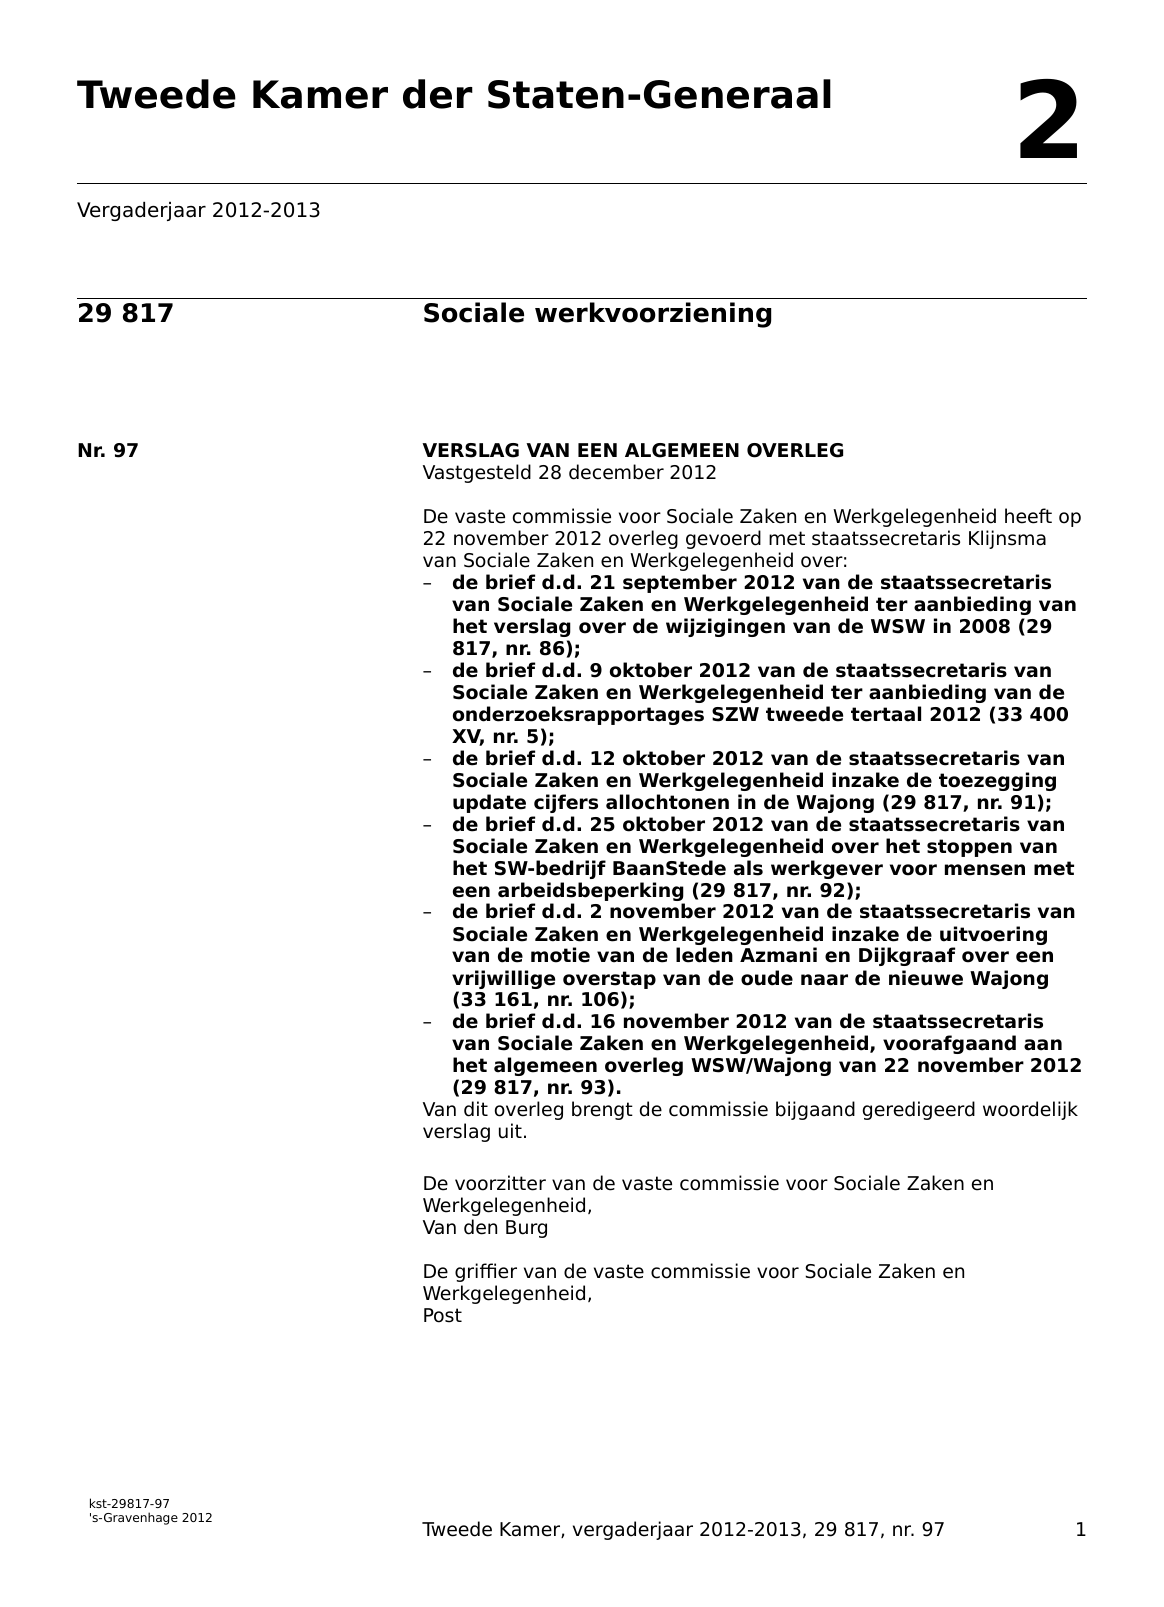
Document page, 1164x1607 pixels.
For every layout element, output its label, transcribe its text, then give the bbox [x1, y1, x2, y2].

text – de brief d.d. 16 november 2012 van de staatssecretaris van Sociale Zaken en Werkgelegenheid, voorafgaand aan het algemeen overleg WSW/Wajong van 22 november 2012 (29 817, nr. 93). [422, 1011, 1087, 1099]
text – de brief d.d. 12 oktober 2012 van de staatssecretaris van Sociale Zaken en Werkgelegenheid inzake de toezegging update cijfers allochtonen in de Wajong (29 817, nr. 91); [422, 748, 1087, 813]
table_header Tweede Kamer der Staten-Generaal [77, 59, 886, 183]
text Vastgesteld 28 december 2012 [422, 462, 1087, 484]
text De voorzitter van de vaste commissie voor Sociale Zaken en Werkgelegenheid, Van den Burg [422, 1173, 1087, 1239]
text kst-29817-97 [88, 1497, 323, 1511]
text – de brief d.d. 21 september 2012 van de staatssecretaris van Sociale Zaken en Werkgelegenheid ter aanbieding van het verslag over de wijzigingen van de WSW in 2008 (29 817, nr. 86); [422, 572, 1087, 660]
text De griffier van de vaste commissie voor Sociale Zaken en Werkgelegenheid, Post [422, 1261, 1087, 1327]
text Van dit overleg brengt de commissie bijgaand geredigeerd woordelijk verslag uit. [422, 1099, 1087, 1143]
text 's-Gravenhage 2012 [88, 1511, 323, 1525]
table_cell Vergaderjaar 2012-2013 [77, 184, 1087, 298]
text – de brief d.d. 25 oktober 2012 van de staatssecretaris van Sociale Zaken en Werkgelegenheid over het stoppen van het SW-bedrijf BaanStede als werkgever voor mensen met een arbeidsbeperking (29 817, nr. 92); [422, 813, 1087, 901]
text De vaste commissie voor Sociale Zaken en Werkgelegenheid heeft op 22 november 2012 overleg gevoerd met staatssecretaris Klijnsma van Sociale Zaken en Werkgelegenheid over: [422, 506, 1087, 572]
text – de brief d.d. 9 oktober 2012 van de staatssecretaris van Sociale Zaken en Werkgelegenheid ter aanbieding van de onderzoeksrapportages SZW tweede tertaal 2012 (33 400 XV, nr. 5); [422, 660, 1087, 748]
subtitle 29 817 Sociale werkvoorziening [77, 299, 1087, 329]
subtitle Nr. 97 VERSLAG VAN EEN ALGEMEEN OVERLEG [77, 440, 1087, 462]
text – de brief d.d. 2 november 2012 van de staatssecretaris van Sociale Zaken en Werkgelegenheid inzake de uitvoering van de motie van de leden Azmani en Dijkgraaf over een vrijwillige overstap van de oude naar de nieuwe Wajong (33 161, nr. 106); [422, 901, 1087, 1011]
table_header 2 [886, 59, 1087, 183]
